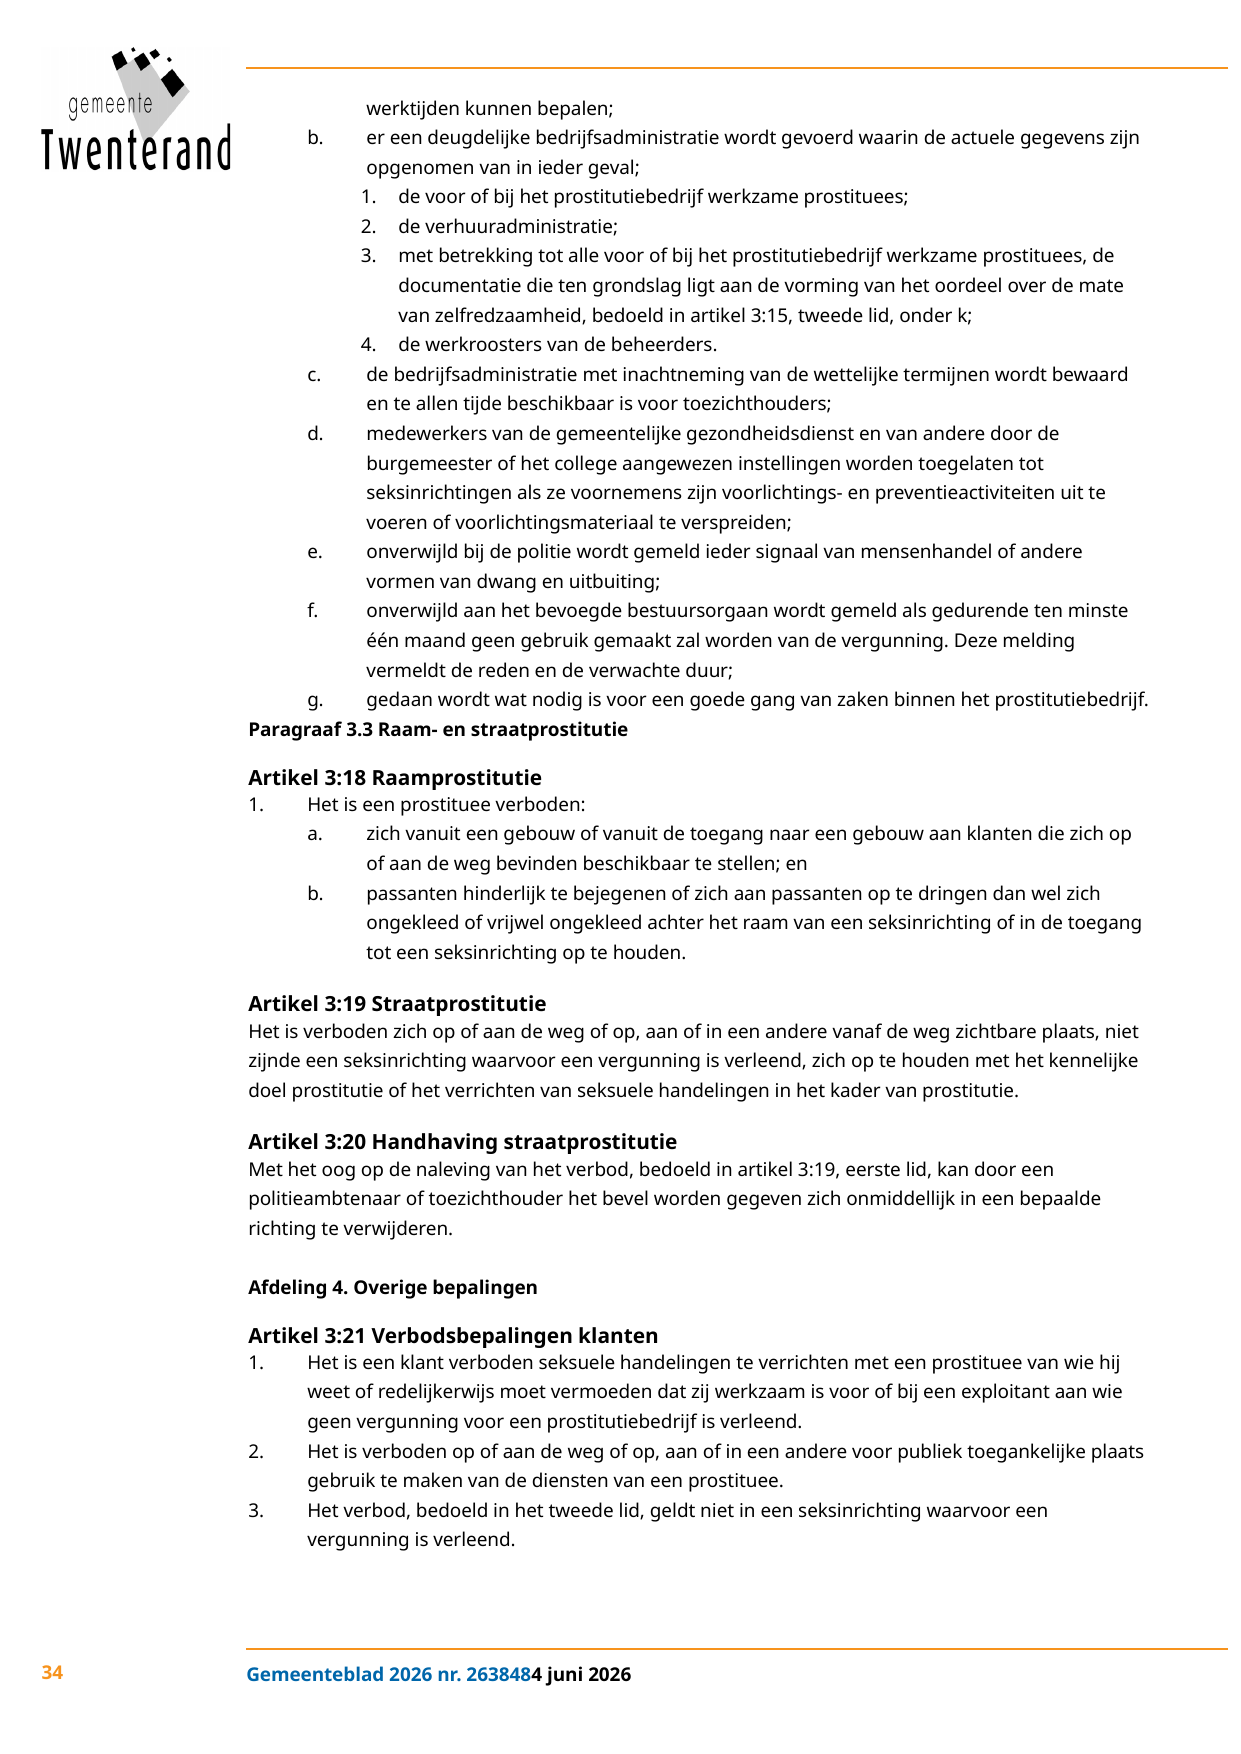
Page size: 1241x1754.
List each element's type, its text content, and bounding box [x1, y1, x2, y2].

list medewerkers van de gemeentelijke gezondheidsdienst en van andere door de burgemeester of het college aangewezen instellingen worden toegelaten tot seksinrichtingen als ze voornemens zijn voorlichtings- en preventieactiviteiten uit te voeren of voorlichtingsmateriaal te verspreiden; [307, 420, 1152, 535]
text Paragraaf 3.3 Raam- en straatprostitutie [248, 716, 1152, 742]
list Het is verboden op of aan de weg of op, aan of in een andere voor publiek toegankelijke plaats gebruik te maken van de diensten van een prostituee. [248, 1438, 1152, 1493]
list de werkroosters van de beheerders. [361, 331, 1152, 357]
list gedaan wordt wat nodig is voor een goede gang van zaken binnen het prostitutiebedrijf. [307, 686, 1152, 712]
list onverwijld bij de politie wordt gemeld ieder signaal van mensenhandel of andere vormen van dwang en uitbuiting; [307, 538, 1152, 594]
picture [41, 47, 231, 172]
list de verhuuradministratie; [361, 213, 1152, 239]
text Artikel 3:20 Handhaving straatprostitutie [248, 1127, 1152, 1156]
list Het verbod, bedoeld in het tweede lid, geldt niet in een seksinrichting waarvoor een vergunning is verleend. [248, 1497, 1152, 1552]
text Het is verboden zich op of aan de weg of op, aan of in een andere vanaf de weg zichtbare plaats, niet zijnde een seksinrichting waarvoor een vergunning is verleend, zich op te houden met het kennelijke doel prostitutie of het verrichten van seksuele handelingen in het kader van prostitutie. [248, 1018, 1152, 1103]
list Het is een klant verboden seksuele handelingen te verrichten met een prostituee van wie hij weet of redelijkerwijs moet vermoeden dat zij werkzaam is voor of bij een exploitant aan wie geen vergunning voor een prostitutiebedrijf is verleend. [248, 1349, 1152, 1434]
list Het is een prostituee verboden: [248, 791, 1152, 817]
list passanten hinderlijk te bejegenen of zich aan passanten op te dringen dan wel zich ongekleed of vrijwel ongekleed achter het raam van een seksinrichting of in de toegang tot een seksinrichting op te houden. [307, 880, 1152, 965]
list de voor of bij het prostitutiebedrijf werkzame prostituees; [361, 183, 1152, 209]
list zich vanuit een gebouw of vanuit de toegang naar een gebouw aan klanten die zich op of aan de weg bevinden beschikbaar te stellen; en [307, 821, 1152, 876]
text Met het oog op de naleving van het verbod, bedoeld in artikel 3:19, eerste lid, kan door een politieambtenaar of toezichthouder het bevel worden gegeven zich onmiddellijk in een bepaalde richting te verwijderen. [248, 1156, 1152, 1241]
list onverwijld aan het bevoegde bestuursorgaan wordt gemeld als gedurende ten minste één maand geen gebruik gemaakt zal worden van de vergunning. Deze melding vermeldt de reden en de verwachte duur; [307, 598, 1152, 683]
text Artikel 3:18 Raamprostitutie [248, 763, 1152, 791]
text Afdeling 4. Overige bepalingen [248, 1274, 1152, 1300]
list er een deugdelijke bedrijfsadministratie wordt gevoerd waarin de actuele gegevens zijn opgenomen van in ieder geval; [307, 124, 1152, 180]
list de bedrijfsadministratie met inachtneming van de wettelijke termijnen wordt bewaard en te allen tijde beschikbaar is voor toezichthouders; [307, 361, 1152, 416]
list werktijden kunnen bepalen; [307, 95, 1152, 121]
text Artikel 3:21 Verbodsbepalingen klanten [248, 1321, 1152, 1349]
list met betrekking tot alle voor of bij het prostitutiebedrijf werkzame prostituees, de documentatie die ten grondslag ligt aan de vorming van het oordeel over de mate van zelfredzaamheid, bedoeld in artikel 3:15, tweede lid, onder k; [361, 243, 1152, 328]
text Artikel 3:19 Straatprostitutie [248, 989, 1152, 1018]
